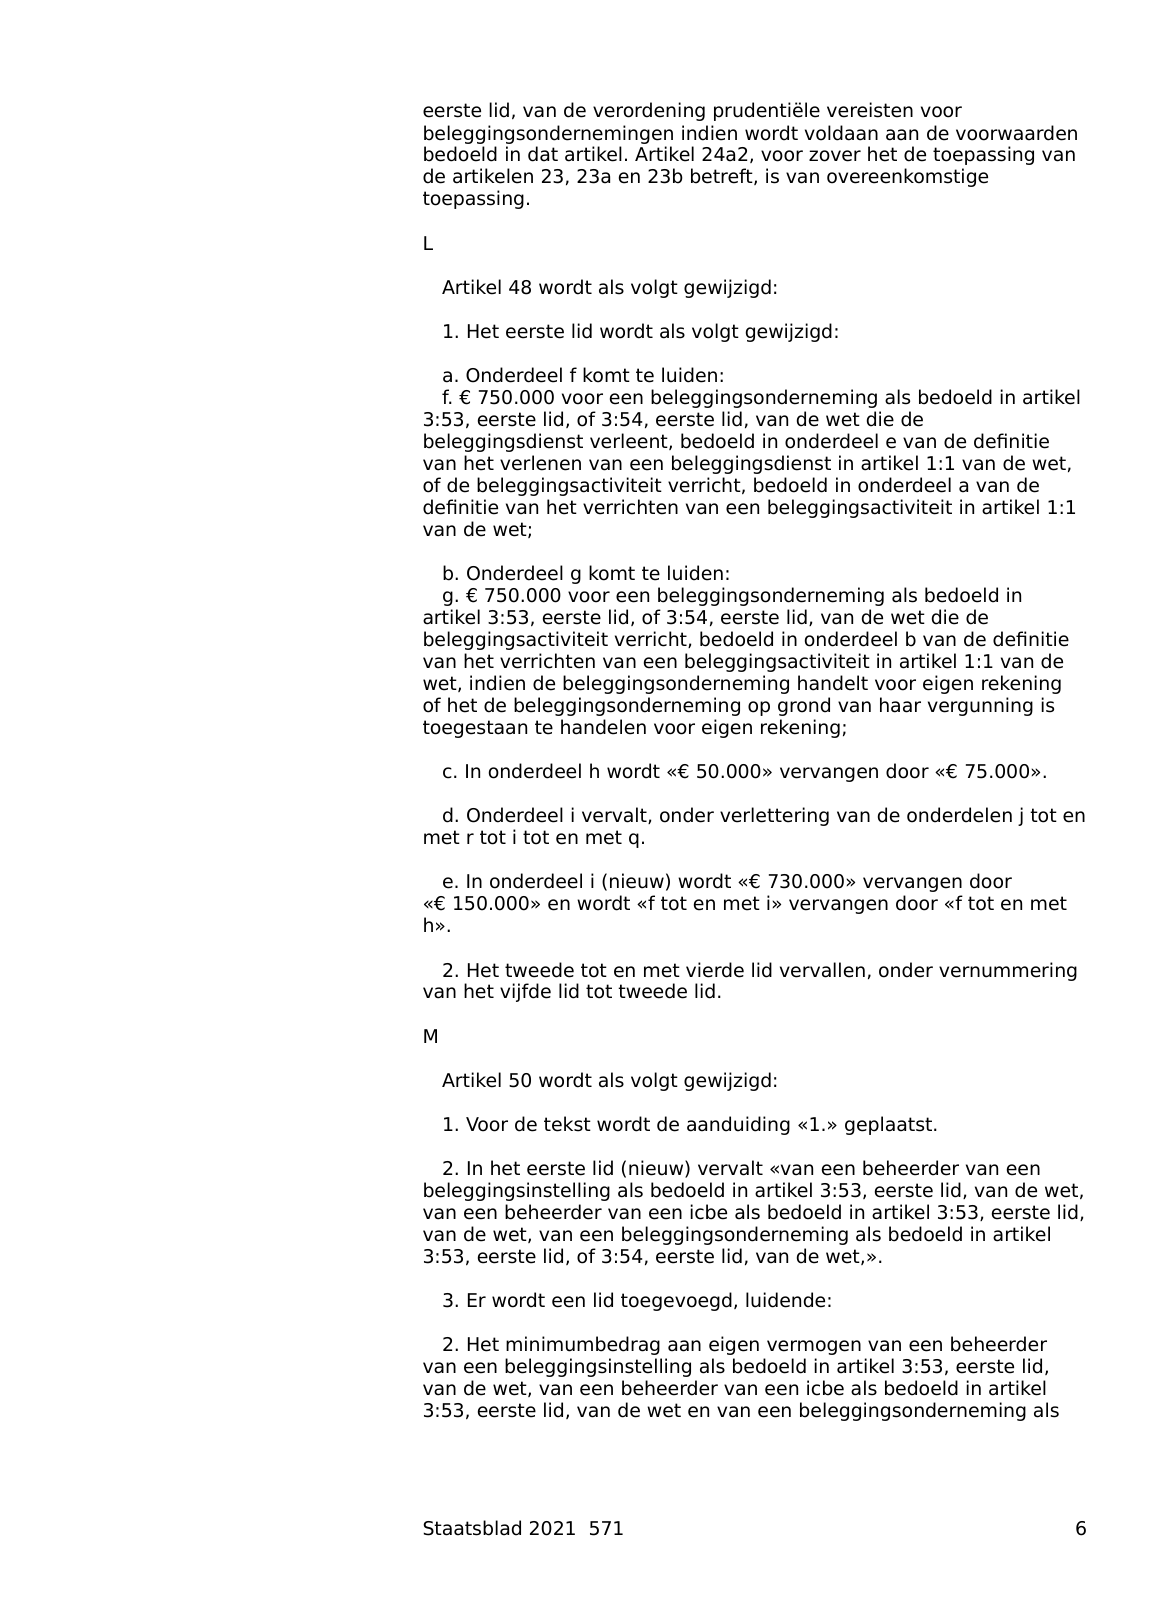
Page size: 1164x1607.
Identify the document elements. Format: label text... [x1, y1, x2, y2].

text Artikel 50 wordt als volgt gewijzigd: [422, 1070, 1087, 1092]
text 3. Er wordt een lid toegevoegd, luidende: [422, 1290, 1087, 1312]
text M [422, 1026, 1087, 1048]
text b. Onderdeel g komt te luiden: [422, 563, 1087, 585]
text 2. Het minimumbedrag aan eigen vermogen van een beheerder van een beleggingsinstelling als bedoeld in artikel 3:53, eerste lid, van de wet, van een beheerder van een icbe als bedoeld in artikel 3:53, eerste lid, van de wet en van een beleggingsonderneming als [422, 1334, 1087, 1422]
text e. In onderdeel i (nieuw) wordt «€ 730.000» vervangen door «€ 150.000» en wordt «f tot en met i» vervangen door «f tot en met h». [422, 871, 1087, 937]
text a. Onderdeel f komt te luiden: [422, 365, 1087, 387]
text L [422, 232, 1087, 254]
text 2. In het eerste lid (nieuw) vervalt «van een beheerder van een beleggingsinstelling als bedoeld in artikel 3:53, eerste lid, van de wet, van een beheerder van een icbe als bedoeld in artikel 3:53, eerste lid, van de wet, van een beleggingsonderneming als bedoeld in artikel 3:53, eerste lid, of 3:54, eerste lid, van de wet,». [422, 1158, 1087, 1268]
text c. In onderdeel h wordt «€ 50.000» vervangen door «€ 75.000». [422, 761, 1087, 783]
text d. Onderdeel i vervalt, onder verlettering van de onderdelen j tot en met r tot i tot en met q. [422, 805, 1087, 849]
text 2. Het tweede tot en met vierde lid vervallen, onder vernummering van het vijfde lid tot tweede lid. [422, 959, 1087, 1003]
text g. € 750.000 voor een beleggingsonderneming als bedoeld in artikel 3:53, eerste lid, of 3:54, eerste lid, van de wet die de beleggingsactiviteit verricht, bedoeld in onderdeel b van de definitie van het verrichten van een beleggingsactiviteit in artikel 1:1 van de wet, indien de beleggingsonderneming handelt voor eigen rekening of het de beleggingsonderneming op grond van haar vergunning is toegestaan te handelen voor eigen rekening; [422, 585, 1087, 739]
text Artikel 48 wordt als volgt gewijzigd: [422, 277, 1087, 299]
text f. € 750.000 voor een beleggingsonderneming als bedoeld in artikel 3:53, eerste lid, of 3:54, eerste lid, van de wet die de beleggingsdienst verleent, bedoeld in onderdeel e van de definitie van het verlenen van een beleggingsdienst in artikel 1:1 van de wet, of de beleggingsactiviteit verricht, bedoeld in onderdeel a van de definitie van het verrichten van een beleggingsactiviteit in artikel 1:1 van de wet; [422, 387, 1087, 541]
text 1. Het eerste lid wordt als volgt gewijzigd: [422, 321, 1087, 343]
text 1. Voor de tekst wordt de aanduiding «1.» geplaatst. [422, 1114, 1087, 1136]
text eerste lid, van de verordening prudentiële vereisten voor beleggingsondernemingen indien wordt voldaan aan de voorwaarden bedoeld in dat artikel. Artikel 24a2, voor zover het de toepassing van de artikelen 23, 23a en 23b betreft, is van overeenkomstige toepassing. [422, 100, 1087, 210]
